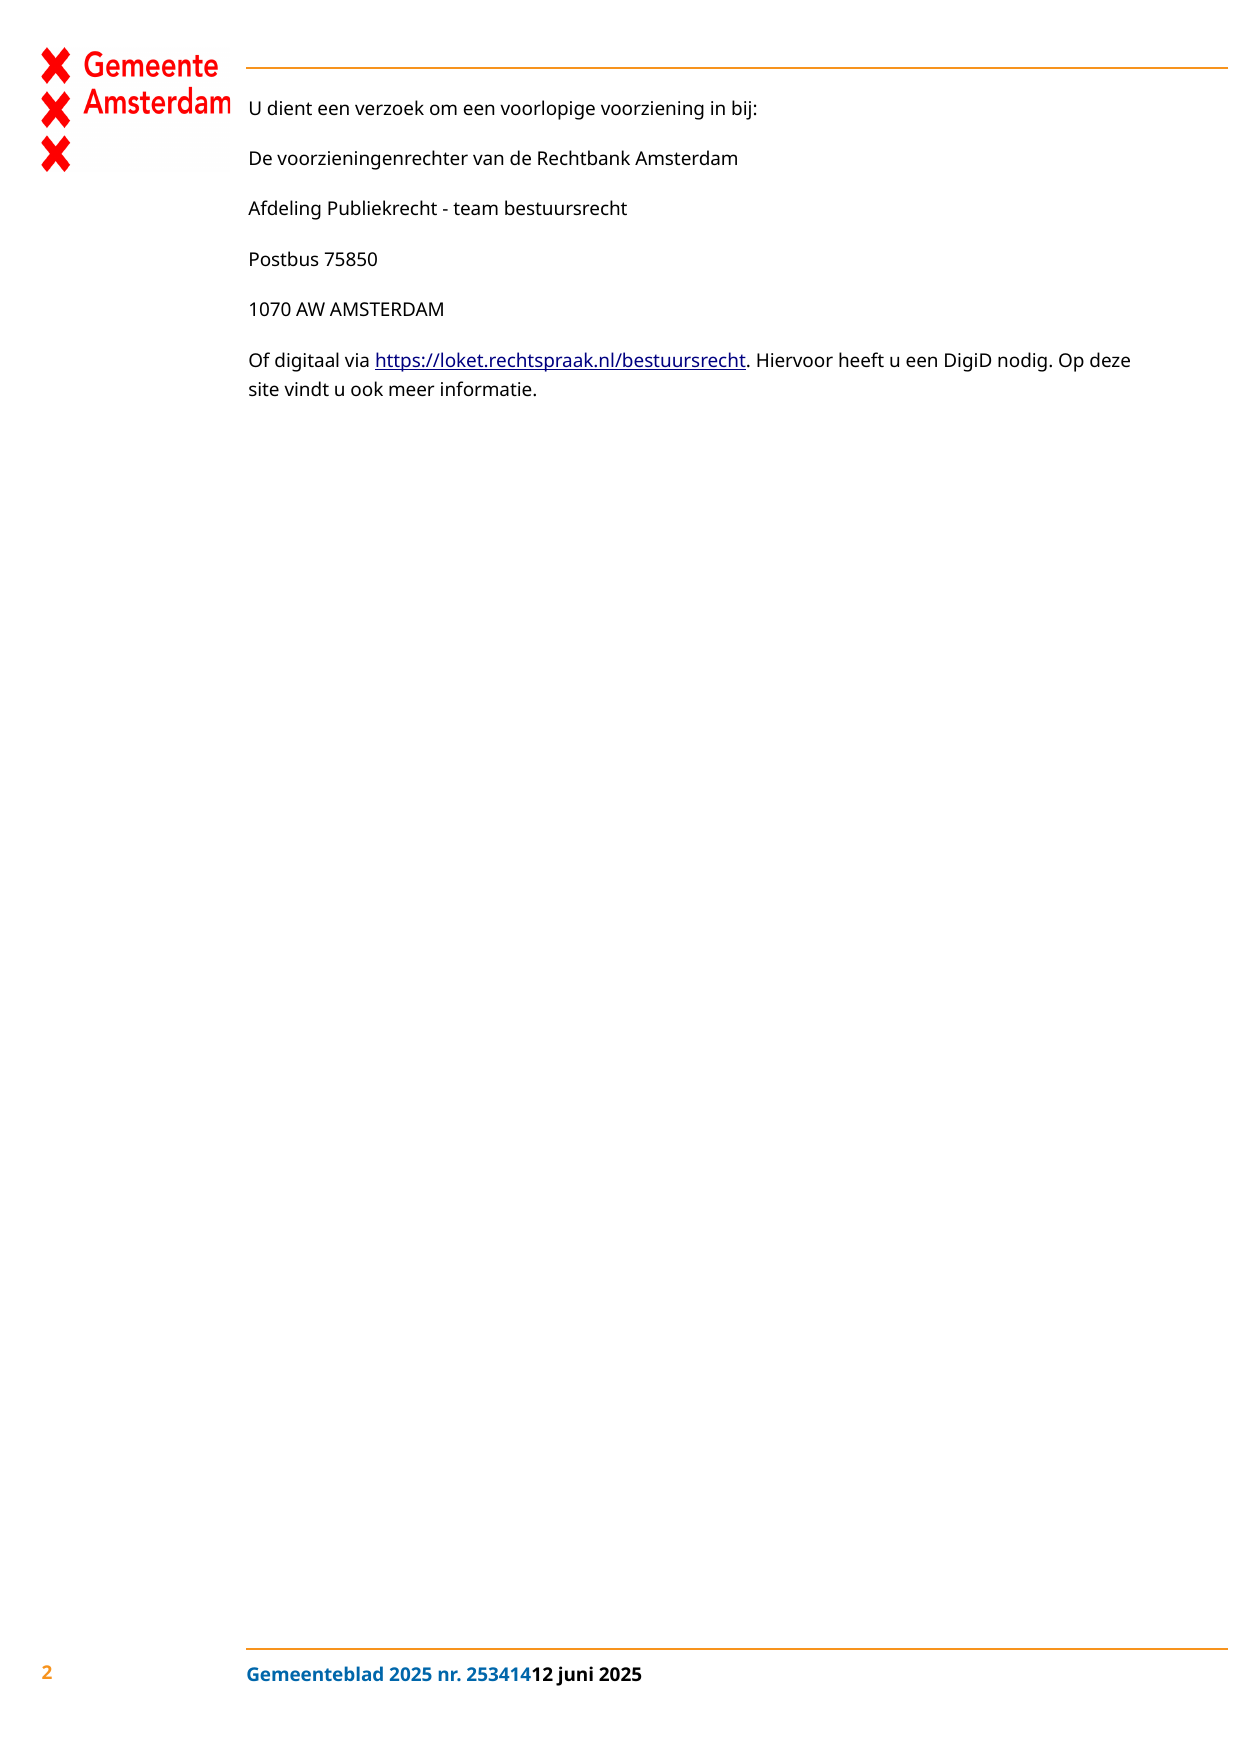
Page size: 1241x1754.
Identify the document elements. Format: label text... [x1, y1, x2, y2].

text U dient een verzoek om een voorlopige voorziening in bij: [248, 95, 1152, 121]
picture [41, 47, 231, 172]
text Afdeling Publiekrecht - team bestuursrecht [248, 196, 1152, 221]
text 1070 AW AMSTERDAM [248, 296, 1152, 322]
text De voorzieningenrechter van de Rechtbank Amsterdam [248, 145, 1152, 171]
text Postbus 75850 [248, 246, 1152, 272]
text Of digitaal via https://loket.rechtspraak.nl/bestuursrecht. Hiervoor heeft u een DigiD nodig. Op deze site vindt u ook meer informatie. [248, 347, 1152, 402]
